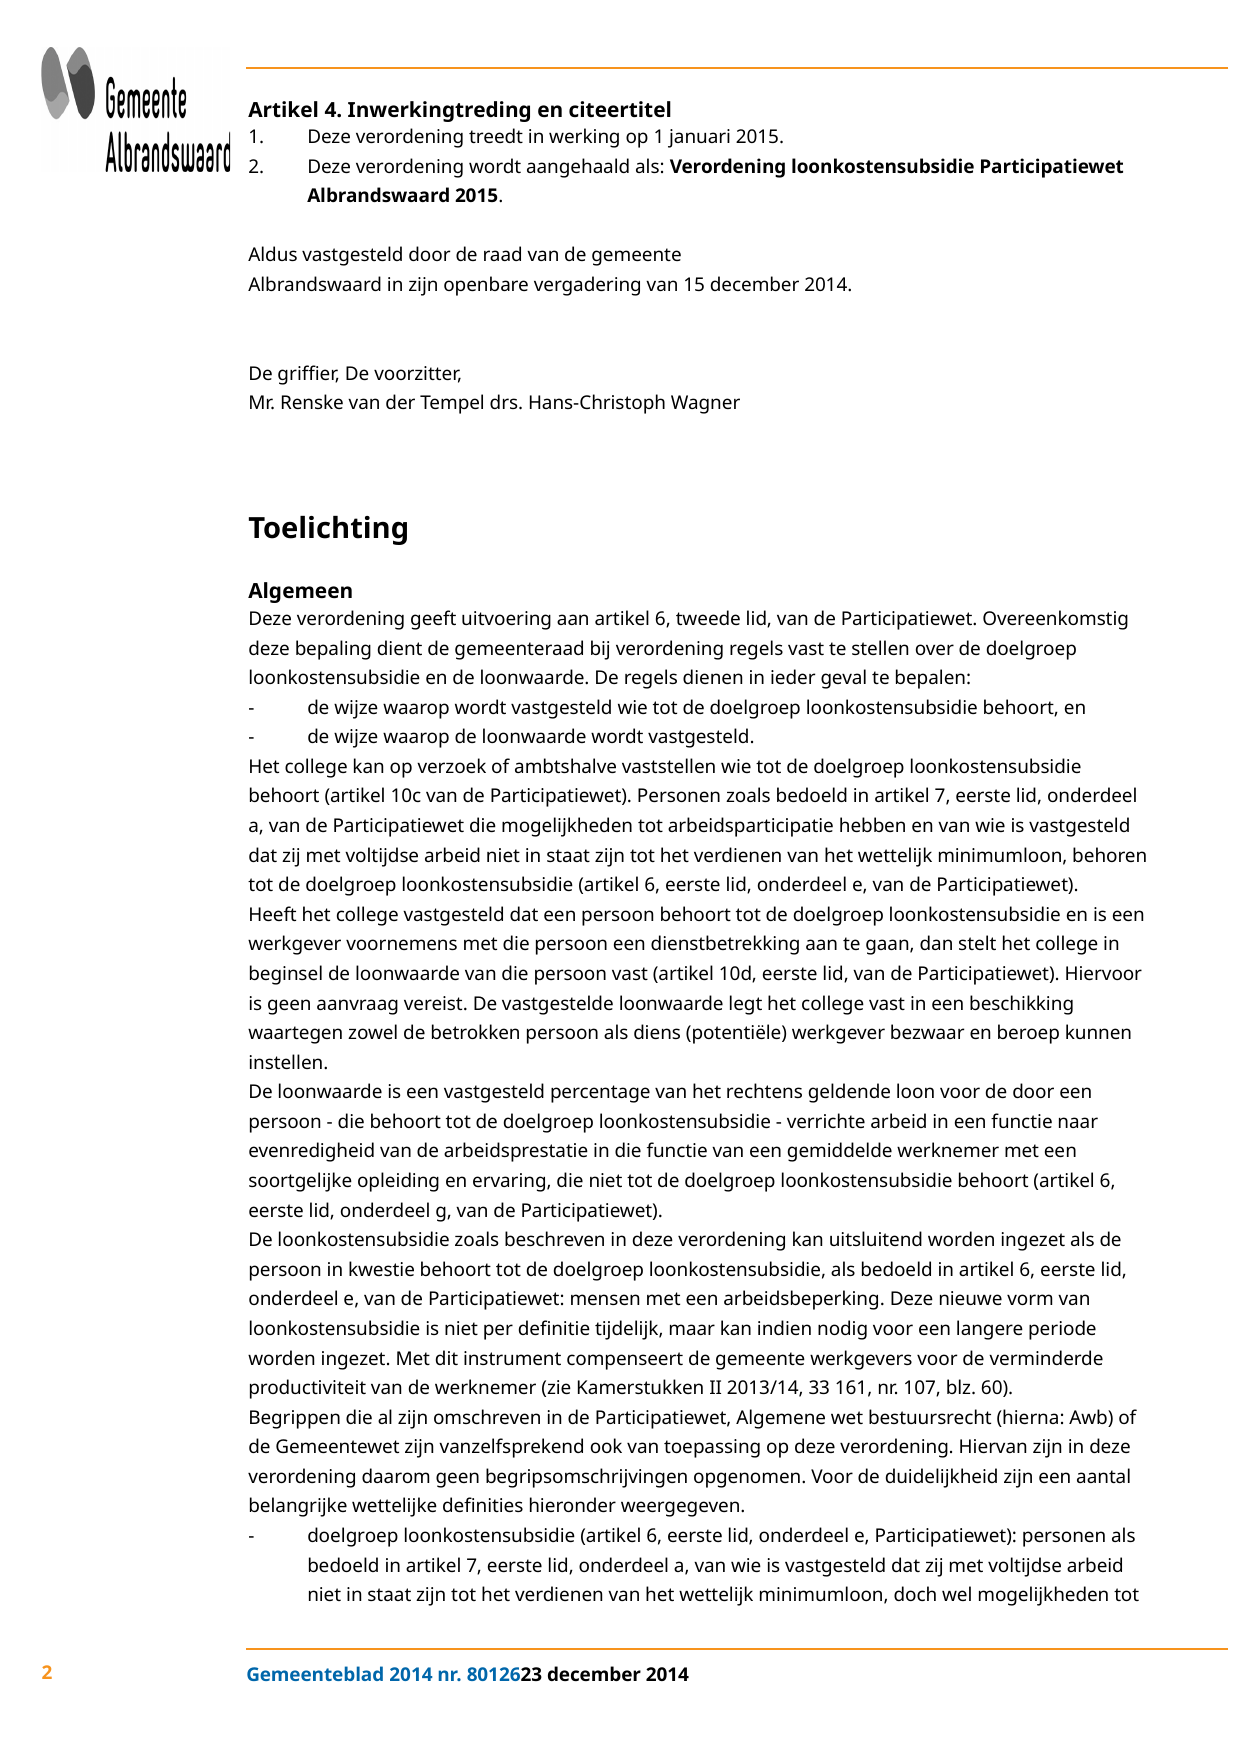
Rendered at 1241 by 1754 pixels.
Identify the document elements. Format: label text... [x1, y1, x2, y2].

text Algemeen [248, 577, 1152, 605]
text De griffier, De voorzitter, [248, 360, 1152, 386]
text Aldus vastgesteld door de raad van de gemeente [248, 242, 1152, 267]
text De loonkostensubsidie zoals beschreven in deze verordening kan uitsluitend worden ingezet als de persoon in kwestie behoort tot de doelgroep loonkostensubsidie, als bedoeld in artikel 6, eerste lid, onderdeel e, van de Participatiewet: mensen met een arbeidsbeperking. Deze nieuwe vorm van loonkostensubsidie is niet per definitie tijdelijk, maar kan indien nodig voor een langere periode worden ingezet. Met dit instrument compenseert de gemeente werkgevers voor de verminderde productiviteit van de werknemer (zie Kamerstukken II 2013/14, 33 161, nr. 107, blz. 60). [248, 1226, 1152, 1400]
list de wijze waarop de loonwaarde wordt vastgesteld. [248, 723, 1152, 749]
list Deze verordening wordt aangehaald als: Verordening loonkostensubsidie Participatiewet Albrandswaard 2015. [248, 153, 1152, 208]
text Artikel 4. Inwerkingtreding en citeertitel [248, 95, 1152, 123]
list doelgroep loonkostensubsidie (artikel 6, eerste lid, onderdeel e, Participatiewet): personen als bedoeld in artikel 7, eerste lid, onderdeel a, van wie is vastgesteld dat zij met voltijdse arbeid niet in staat zijn tot het verdienen van het wettelijk minimumloon, doch wel mogelijkheden tot [248, 1522, 1152, 1607]
text Begrippen die al zijn omschreven in de Participatiewet, Algemene wet bestuursrecht (hierna: Awb) of de Gemeentewet zijn vanzelfsprekend ook van toepassing op deze verordening. Hiervan zijn in deze verordening daarom geen begripsomschrijvingen opgenomen. Voor de duidelijkheid zijn een aantal belangrijke wettelijke definities hieronder weergegeven. [248, 1404, 1152, 1518]
list de wijze waarop wordt vastgesteld wie tot de doelgroep loonkostensubsidie behoort, en [248, 694, 1152, 719]
text Het college kan op verzoek of ambtshalve vaststellen wie tot de doelgroep loonkostensubsidie behoort (artikel 10c van de Participatiewet). Personen zoals bedoeld in artikel 7, eerste lid, onderdeel a, van de Participatiewet die mogelijkheden tot arbeidsparticipatie hebben en van wie is vastgesteld dat zij met voltijdse arbeid niet in staat zijn tot het verdienen van het wettelijk minimumloon, behoren tot de doelgroep loonkostensubsidie (artikel 6, eerste lid, onderdeel e, van de Participatiewet). [248, 753, 1152, 897]
text Albrandswaard in zijn openbare vergadering van 15 december 2014. [248, 271, 1152, 297]
list Deze verordening treedt in werking op 1 januari 2015. [248, 123, 1152, 149]
text Deze verordening geeft uitvoering aan artikel 6, tweede lid, van de Participatiewet. Overeenkomstig deze bepaling dient de gemeenteraad bij verordening regels vast te stellen over de doelgroep loonkostensubsidie en de loonwaarde. De regels dienen in ieder geval te bepalen: [248, 605, 1152, 690]
picture [41, 47, 231, 172]
text Mr. Renske van der Tempel drs. Hans-Christoph Wagner [248, 389, 1152, 415]
text Heeft het college vastgesteld dat een persoon behoort tot de doelgroep loonkostensubsidie en is een werkgever voornemens met die persoon een dienstbetrekking aan te gaan, dan stelt het college in beginsel de loonwaarde van die persoon vast (artikel 10d, eerste lid, van de Participatiewet). Hiervoor is geen aanvraag vereist. De vastgestelde loonwaarde legt het college vast in een beschikking waartegen zowel de betrokken persoon als diens (potentiële) werkgever bezwaar en beroep kunnen instellen. [248, 901, 1152, 1074]
text De loonwaarde is een vastgesteld percentage van het rechtens geldende loon voor de door een persoon - die behoort tot de doelgroep loonkostensubsidie - verrichte arbeid in een functie naar evenredigheid van de arbeidsprestatie in die functie van een gemiddelde werknemer met een soortgelijke opleiding en ervaring, die niet tot de doelgroep loonkostensubsidie behoort (artikel 6, eerste lid, onderdeel g, van de Participatiewet). [248, 1078, 1152, 1222]
text Toelichting [248, 508, 1152, 547]
